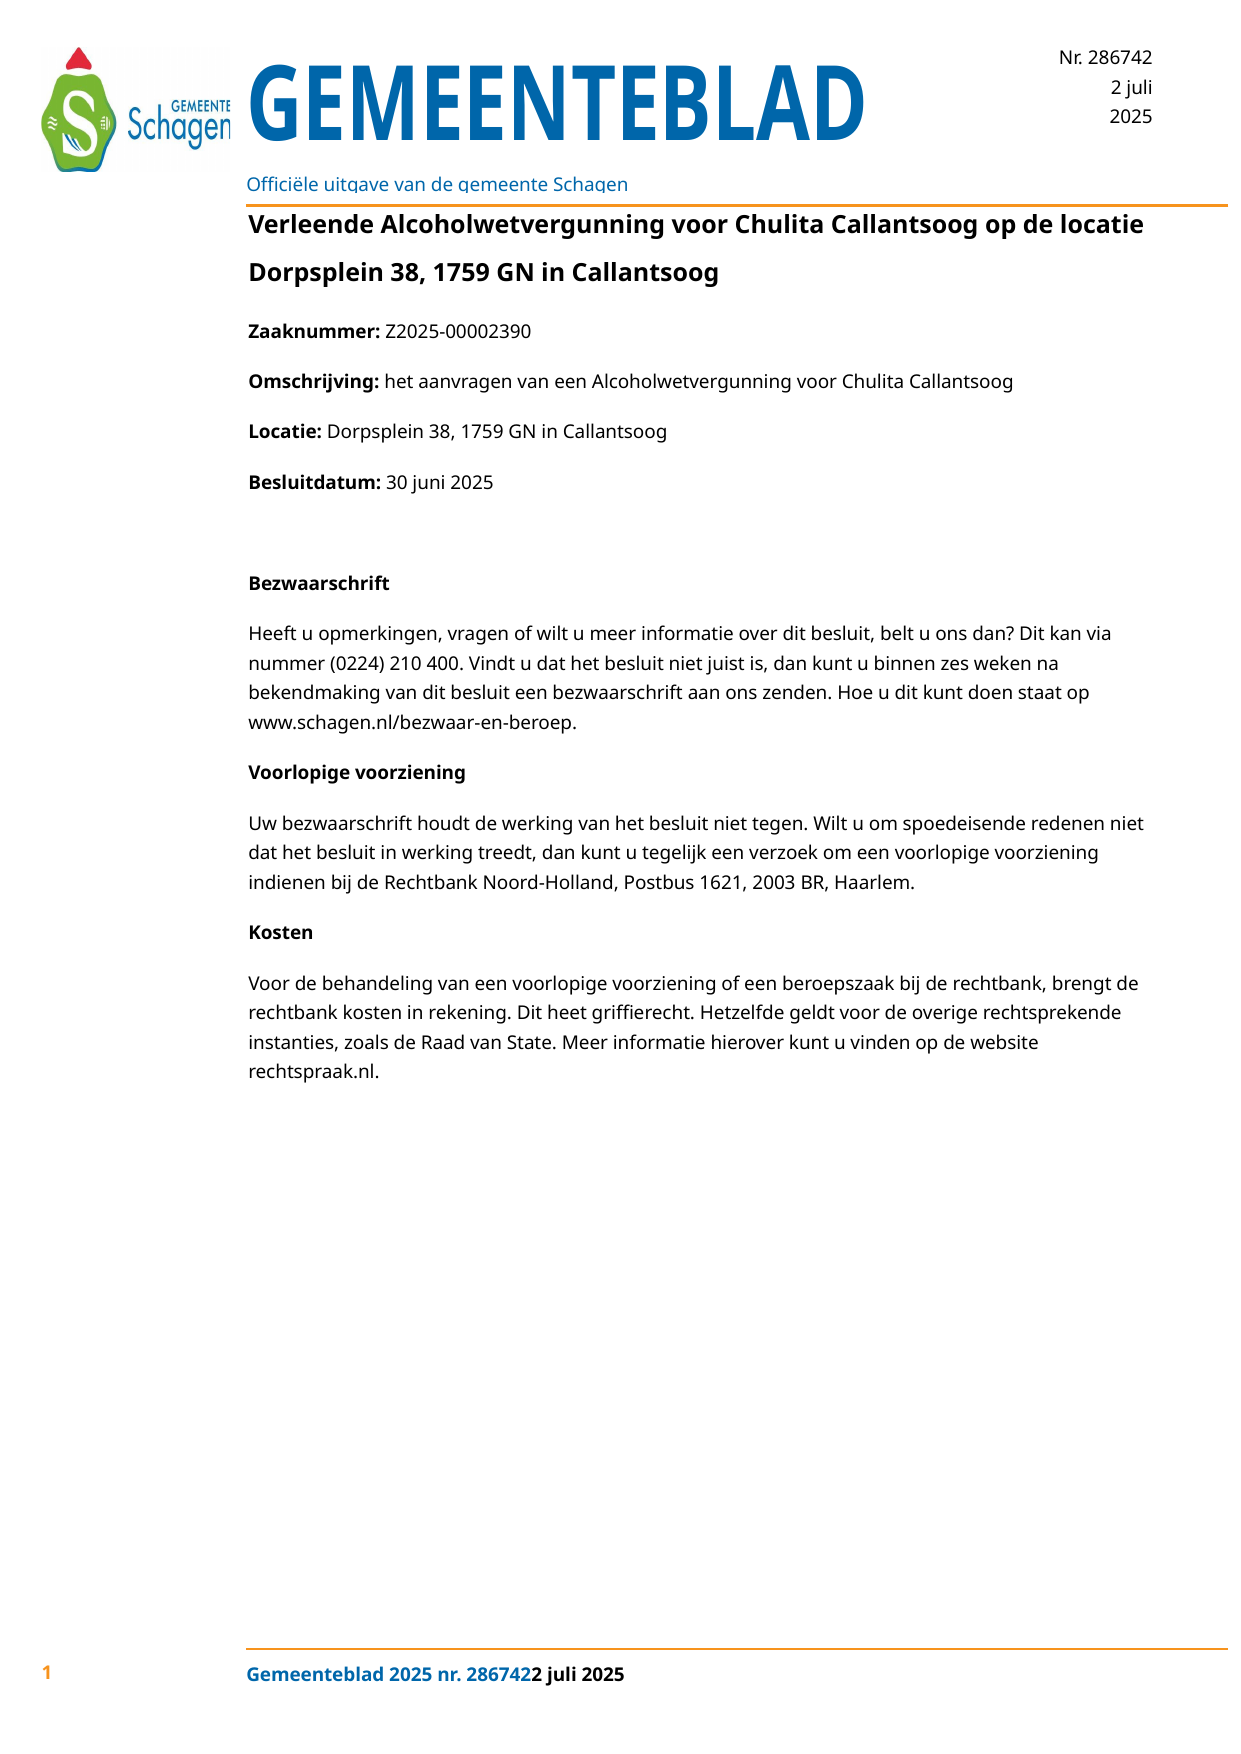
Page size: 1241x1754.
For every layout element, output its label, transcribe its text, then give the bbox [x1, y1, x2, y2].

text Voor de behandeling van een voorlopige voorziening of een beroepszaak bij de rechtbank, brengt de rechtbank kosten in rekening. Dit heet griffierecht. Hetzelfde geldt voor de overige rechtsprekende instanties, zoals de Raad van State. Meer informatie hierover kunt u vinden op de website rechtspraak.nl. [248, 970, 1152, 1084]
text Bezwaarschrift [248, 570, 1152, 596]
text Heeft u opmerkingen, vragen of wilt u meer informatie over dit besluit, belt u ons dan? Dit kan via nummer (0224) 210 400. Vindt u dat het besluit niet juist is, dan kunt u binnen zes weken na bekendmaking van dit besluit een bezwaarschrift aan ons zenden. Hoe u dit kunt doen staat op www.schagen.nl/bezwaar-en-beroep. [248, 620, 1152, 735]
text Besluitdatum: 30 juni 2025 [248, 469, 1152, 495]
text Uw bezwaarschrift houdt de werking van het besluit niet tegen. Wilt u om spoedeisende redenen niet dat het besluit in werking treedt, dan kunt u tegelijk een verzoek om een voorlopige voorziening indienen bij de Rechtbank Noord-Holland, Postbus 1621, 2003 BR, Haarlem. [248, 810, 1152, 895]
text Voorlopige voorziening [248, 759, 1152, 785]
picture [41, 47, 231, 172]
text Kosten [248, 919, 1152, 945]
text Verleende Alcoholwetvergunning voor Chulita Callantsoog op de locatie Dorpsplein 38, 1759 GN in Callantsoog [248, 207, 1152, 288]
text Omschrijving: het aanvragen van een Alcoholwetvergunning voor Chulita Callantsoog [248, 368, 1152, 394]
text Locatie: Dorpsplein 38, 1759 GN in Callantsoog [248, 419, 1152, 444]
text Zaaknummer: Z2025-00002390 [248, 318, 1152, 344]
